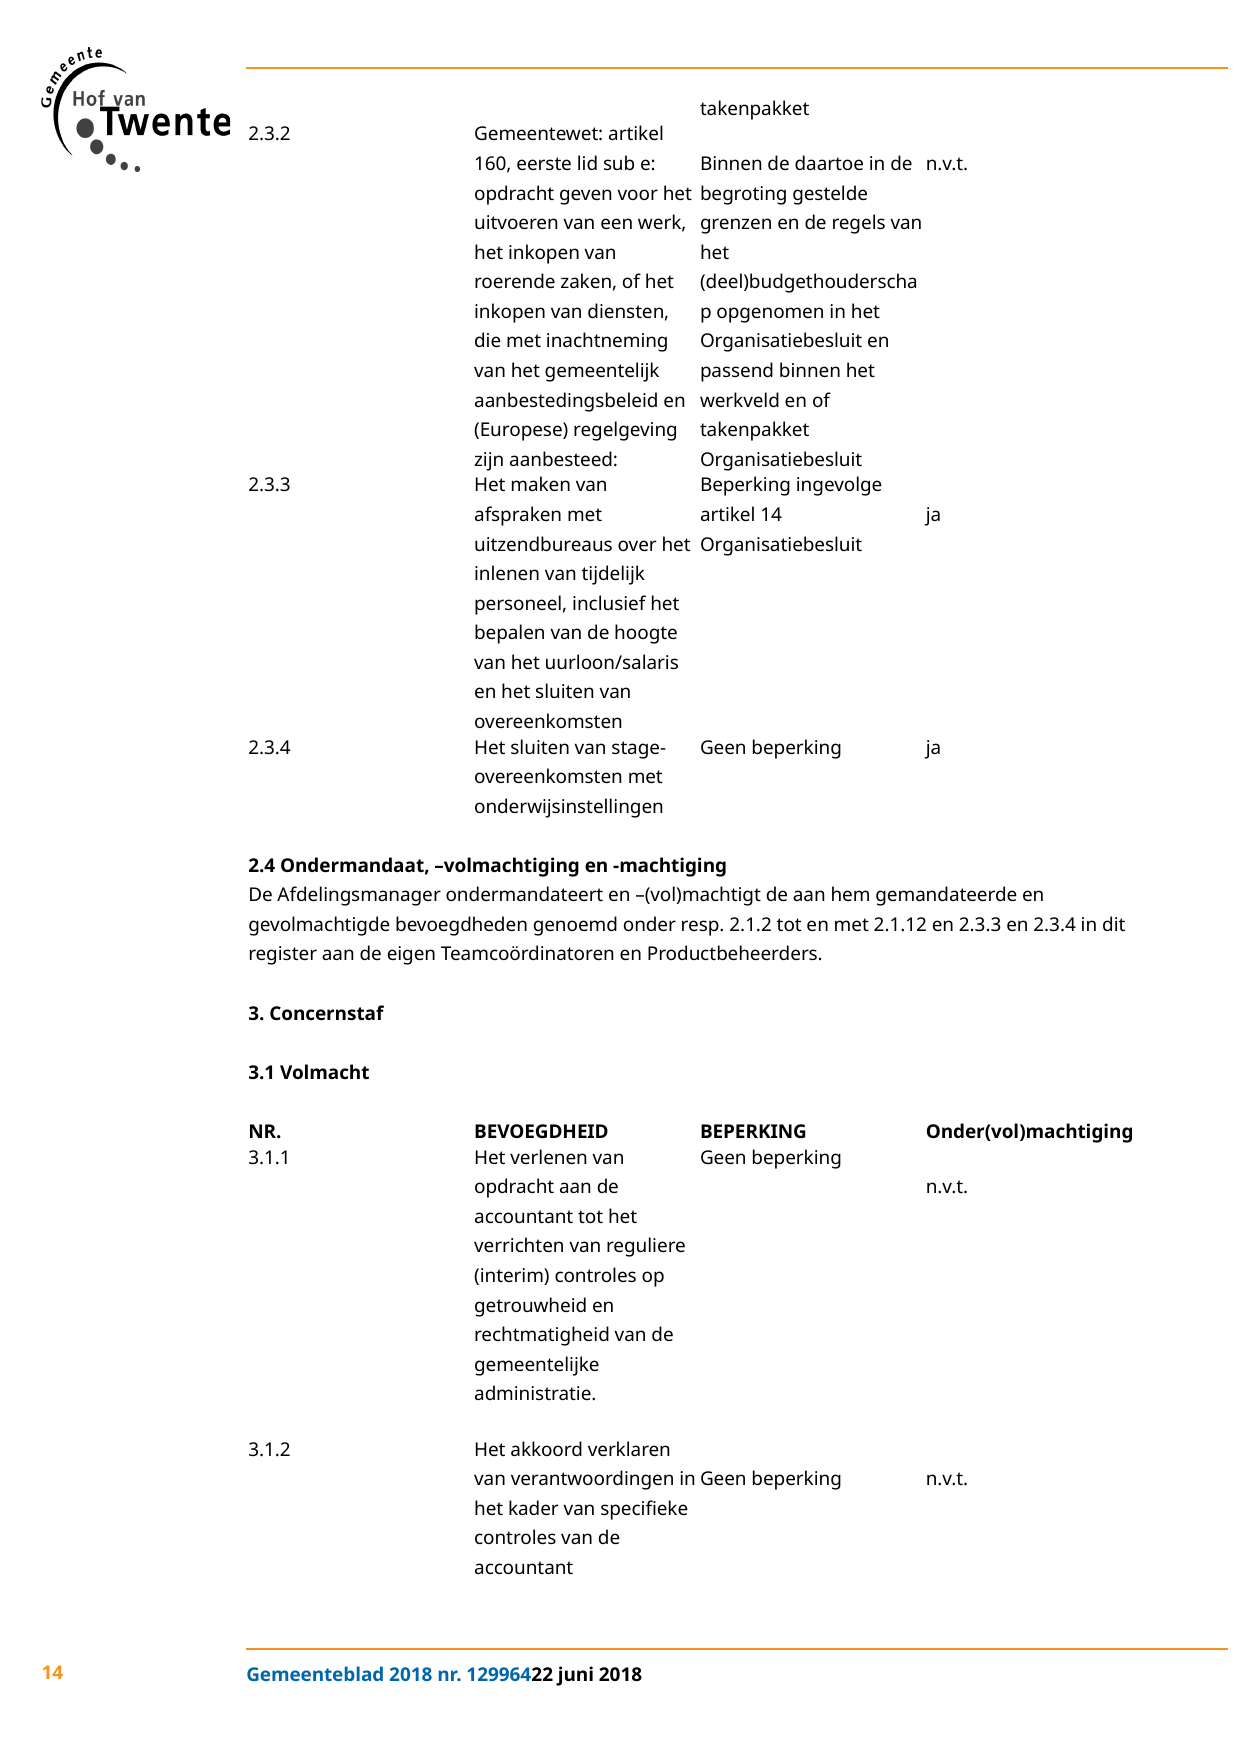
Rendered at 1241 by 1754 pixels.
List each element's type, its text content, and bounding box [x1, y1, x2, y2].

picture [41, 47, 231, 172]
table_cell ja [926, 472, 1152, 734]
table_cell Geen beperking [700, 1144, 926, 1436]
table_header BEVOEGDHEID [474, 1118, 700, 1144]
table_cell 2.3.2 [248, 121, 474, 472]
table_cell Binnen de daartoe in de begroting gestelde grenzen en de regels van het (deel)budgethouderschap opgenomen in het Organisatiebesluit en passend binnen het werkveld en of takenpakket Organisatiebesluit [700, 121, 926, 472]
table_header Onder(vol)machtiging [926, 1118, 1152, 1144]
table_cell [248, 95, 474, 121]
table_header NR. [248, 1118, 474, 1144]
table_cell n.v.t. [926, 1436, 1152, 1609]
text 3.1 Volmacht [248, 1059, 1152, 1084]
table_cell [926, 95, 1152, 121]
text De Afdelingsmanager ondermandateert en –(vol)machtigt de aan hem gemandateerde en gevolmachtigde bevoegdheden genoemd onder resp. 2.1.2 tot en met 2.1.12 en 2.3.3 en 2.3.4 in dit register aan de eigen Teamcoördinatoren en Productbeheerders. [248, 881, 1152, 966]
table_cell 3.1.1 [248, 1144, 474, 1436]
table_cell Beperking ingevolge artikel 14 Organisatiebesluit [700, 472, 926, 734]
table_cell ja [926, 734, 1152, 848]
table_cell Het sluiten van stage-overeenkomsten met onderwijsinstellingen [474, 734, 700, 848]
table_cell Geen beperking [700, 1436, 926, 1609]
table_cell takenpakket [700, 95, 926, 121]
table_header BEPERKING [700, 1118, 926, 1144]
table_cell n.v.t. [926, 121, 1152, 472]
table_cell [474, 95, 700, 121]
table_cell n.v.t. [926, 1144, 1152, 1436]
table_cell Het maken van afspraken met uitzendbureaus over het inlenen van tijdelijk personeel, inclusief het bepalen van de hoogte van het uurloon/salaris en het sluiten van overeenkomsten [474, 472, 700, 734]
table_cell Het verlenen van opdracht aan de accountant tot het verrichten van reguliere (interim) controles op getrouwheid en rechtmatigheid van de gemeentelijke administratie. [474, 1144, 700, 1436]
table_cell Gemeentewet: artikel 160, eerste lid sub e: opdracht geven voor het uitvoeren van een werk, het inkopen van roerende zaken, of het inkopen van diensten, die met inachtneming van het gemeentelijk aanbestedingsbeleid en (Europese) regelgeving zijn aanbesteed: [474, 121, 700, 472]
table_cell Het akkoord verklaren van verantwoordingen in het kader van specifieke controles van de accountant [474, 1436, 700, 1609]
table_cell 3.1.2 [248, 1436, 474, 1609]
text 3. Concernstaf [248, 1000, 1152, 1025]
text 2.4 Ondermandaat, –volmachtiging en -machtiging [248, 852, 1152, 877]
table_cell 2.3.4 [248, 734, 474, 848]
table_cell 2.3.3 [248, 472, 474, 734]
table_cell Geen beperking [700, 734, 926, 848]
